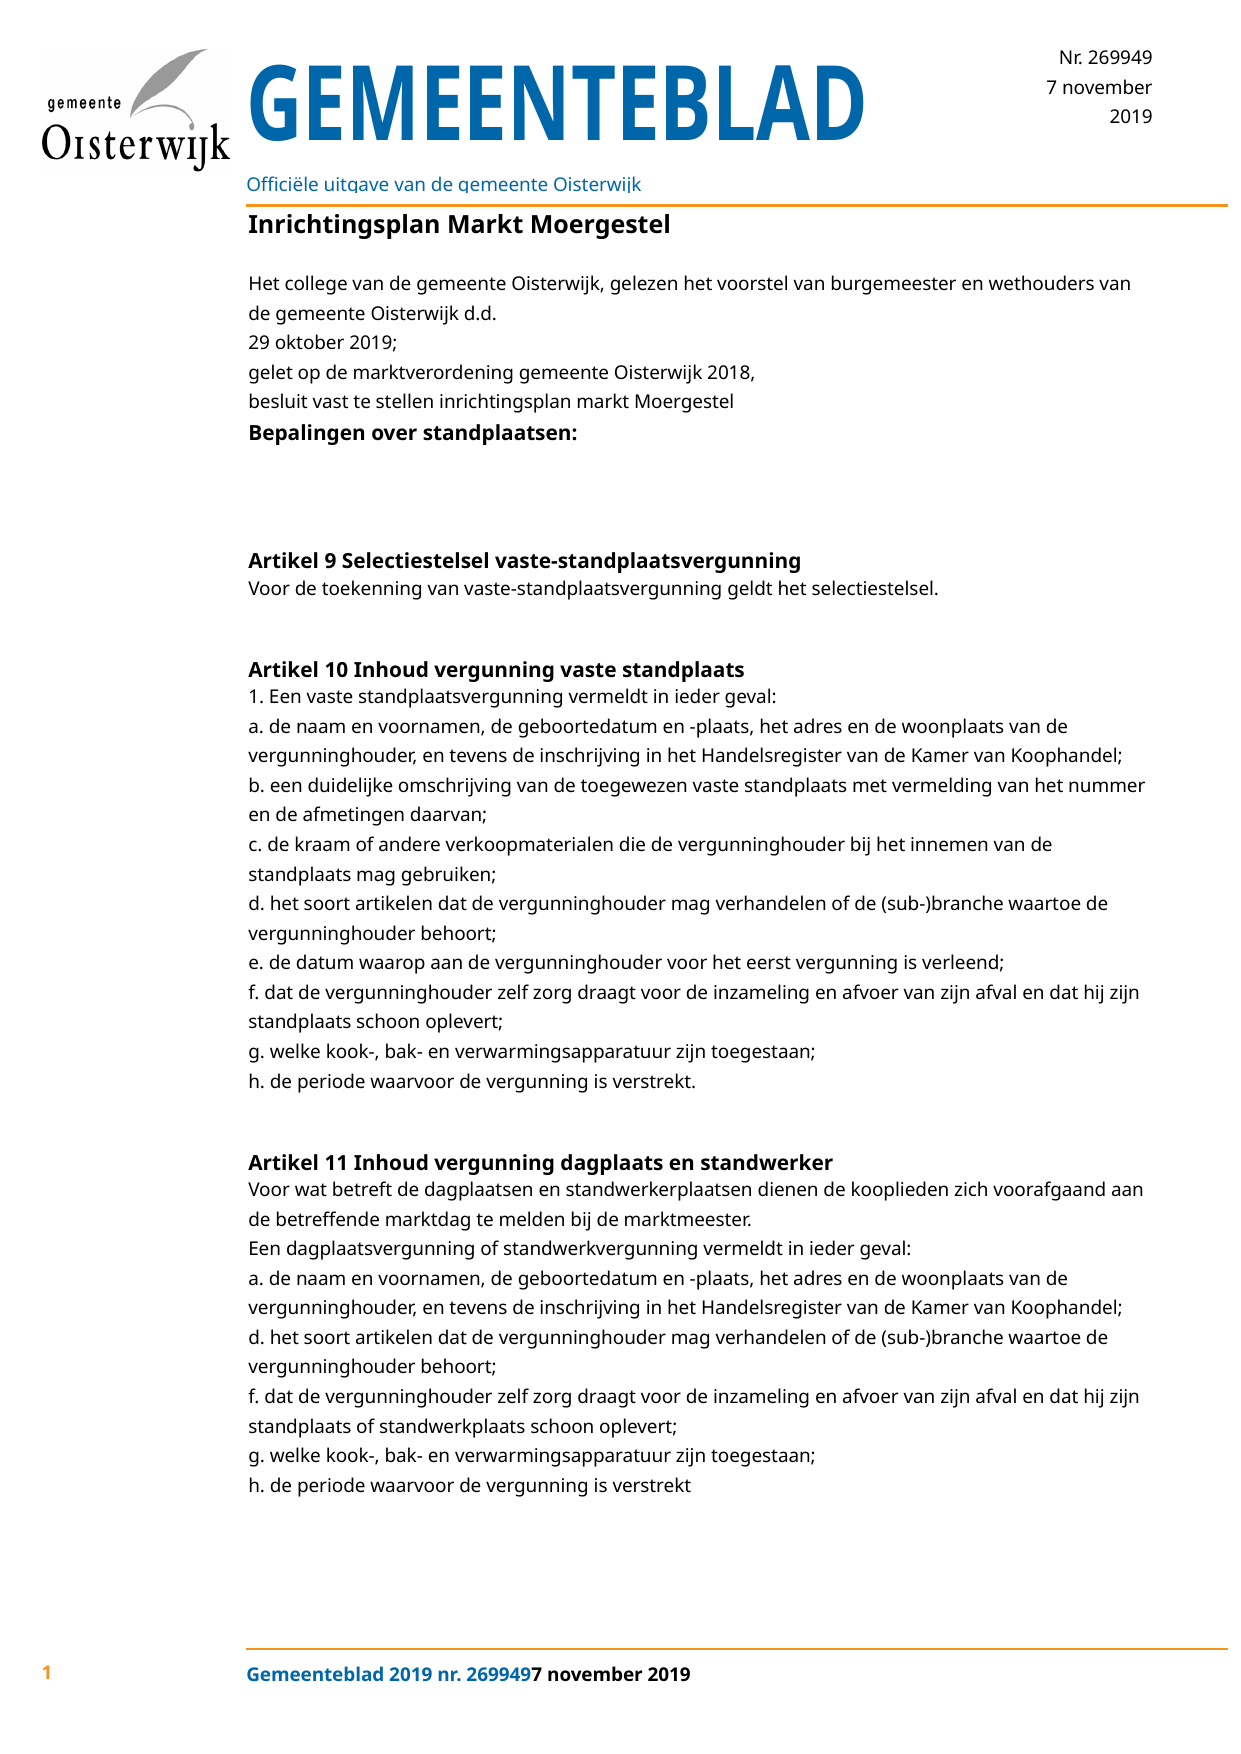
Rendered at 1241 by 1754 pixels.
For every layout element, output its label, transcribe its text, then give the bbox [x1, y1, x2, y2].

text a. de naam en voornamen, de geboortedatum en -plaats, het adres en de woonplaats van de vergunninghouder, en tevens de inschrijving in het Handelsregister van de Kamer van Koophandel; [248, 1265, 1152, 1320]
text g. welke kook-, bak- en verwarmingsapparatuur zijn toegestaan; [248, 1038, 1152, 1064]
text c. de kraam of andere verkoopmaterialen die de vergunninghouder bij het innemen van de standplaats mag gebruiken; [248, 831, 1152, 886]
text Bepalingen over standplaatsen: [248, 418, 1152, 447]
text Voor de toekenning van vaste-standplaatsvergunning geldt het selectiestelsel. [248, 575, 1152, 601]
text 1. Een vaste standplaatsvergunning vermeldt in ieder geval: [248, 683, 1152, 709]
text Inrichtingsplan Markt Moergestel [248, 207, 1152, 241]
text 29 oktober 2019; [248, 329, 1152, 355]
text Het college van de gemeente Oisterwijk, gelezen het voorstel van burgemeester en wethouders van de gemeente Oisterwijk d.d. [248, 270, 1152, 326]
picture [41, 47, 231, 172]
text f. dat de vergunninghouder zelf zorg draagt voor de inzameling en afvoer van zijn afval en dat hij zijn standplaats of standwerkplaats schoon oplevert; [248, 1383, 1152, 1439]
text Artikel 9 Selectiestelsel vaste-standplaatsvergunning [248, 546, 1152, 575]
text b. een duidelijke omschrijving van de toegewezen vaste standplaats met vermelding van het nummer en de afmetingen daarvan; [248, 772, 1152, 827]
text f. dat de vergunninghouder zelf zorg draagt voor de inzameling en afvoer van zijn afval en dat hij zijn standplaats schoon oplevert; [248, 979, 1152, 1034]
text d. het soort artikelen dat de vergunninghouder mag verhandelen of de (sub-)branche waartoe de vergunninghouder behoort; [248, 1324, 1152, 1379]
text d. het soort artikelen dat de vergunninghouder mag verhandelen of de (sub-)branche waartoe de vergunninghouder behoort; [248, 890, 1152, 946]
text h. de periode waarvoor de vergunning is verstrekt [248, 1472, 1152, 1498]
text Voor wat betreft de dagplaatsen en standwerkerplaatsen dienen de kooplieden zich voorafgaand aan de betreffende marktdag te melden bij de marktmeester. [248, 1176, 1152, 1232]
text gelet op de marktverordening gemeente Oisterwijk 2018, [248, 359, 1152, 385]
text Artikel 10 Inhoud vergunning vaste standplaats [248, 655, 1152, 683]
text besluit vast te stellen inrichtingsplan markt Moergestel [248, 389, 1152, 414]
text Artikel 11 Inhoud vergunning dagplaats en standwerker [248, 1148, 1152, 1176]
text Een dagplaatsvergunning of standwerkvergunning vermeldt in ieder geval: [248, 1235, 1152, 1261]
text g. welke kook-, bak- en verwarmingsapparatuur zijn toegestaan; [248, 1442, 1152, 1468]
text h. de periode waarvoor de vergunning is verstrekt. [248, 1068, 1152, 1093]
text e. de datum waarop aan de vergunninghouder voor het eerst vergunning is verleend; [248, 949, 1152, 975]
text a. de naam en voornamen, de geboortedatum en -plaats, het adres en de woonplaats van de vergunninghouder, en tevens de inschrijving in het Handelsregister van de Kamer van Koophandel; [248, 713, 1152, 768]
